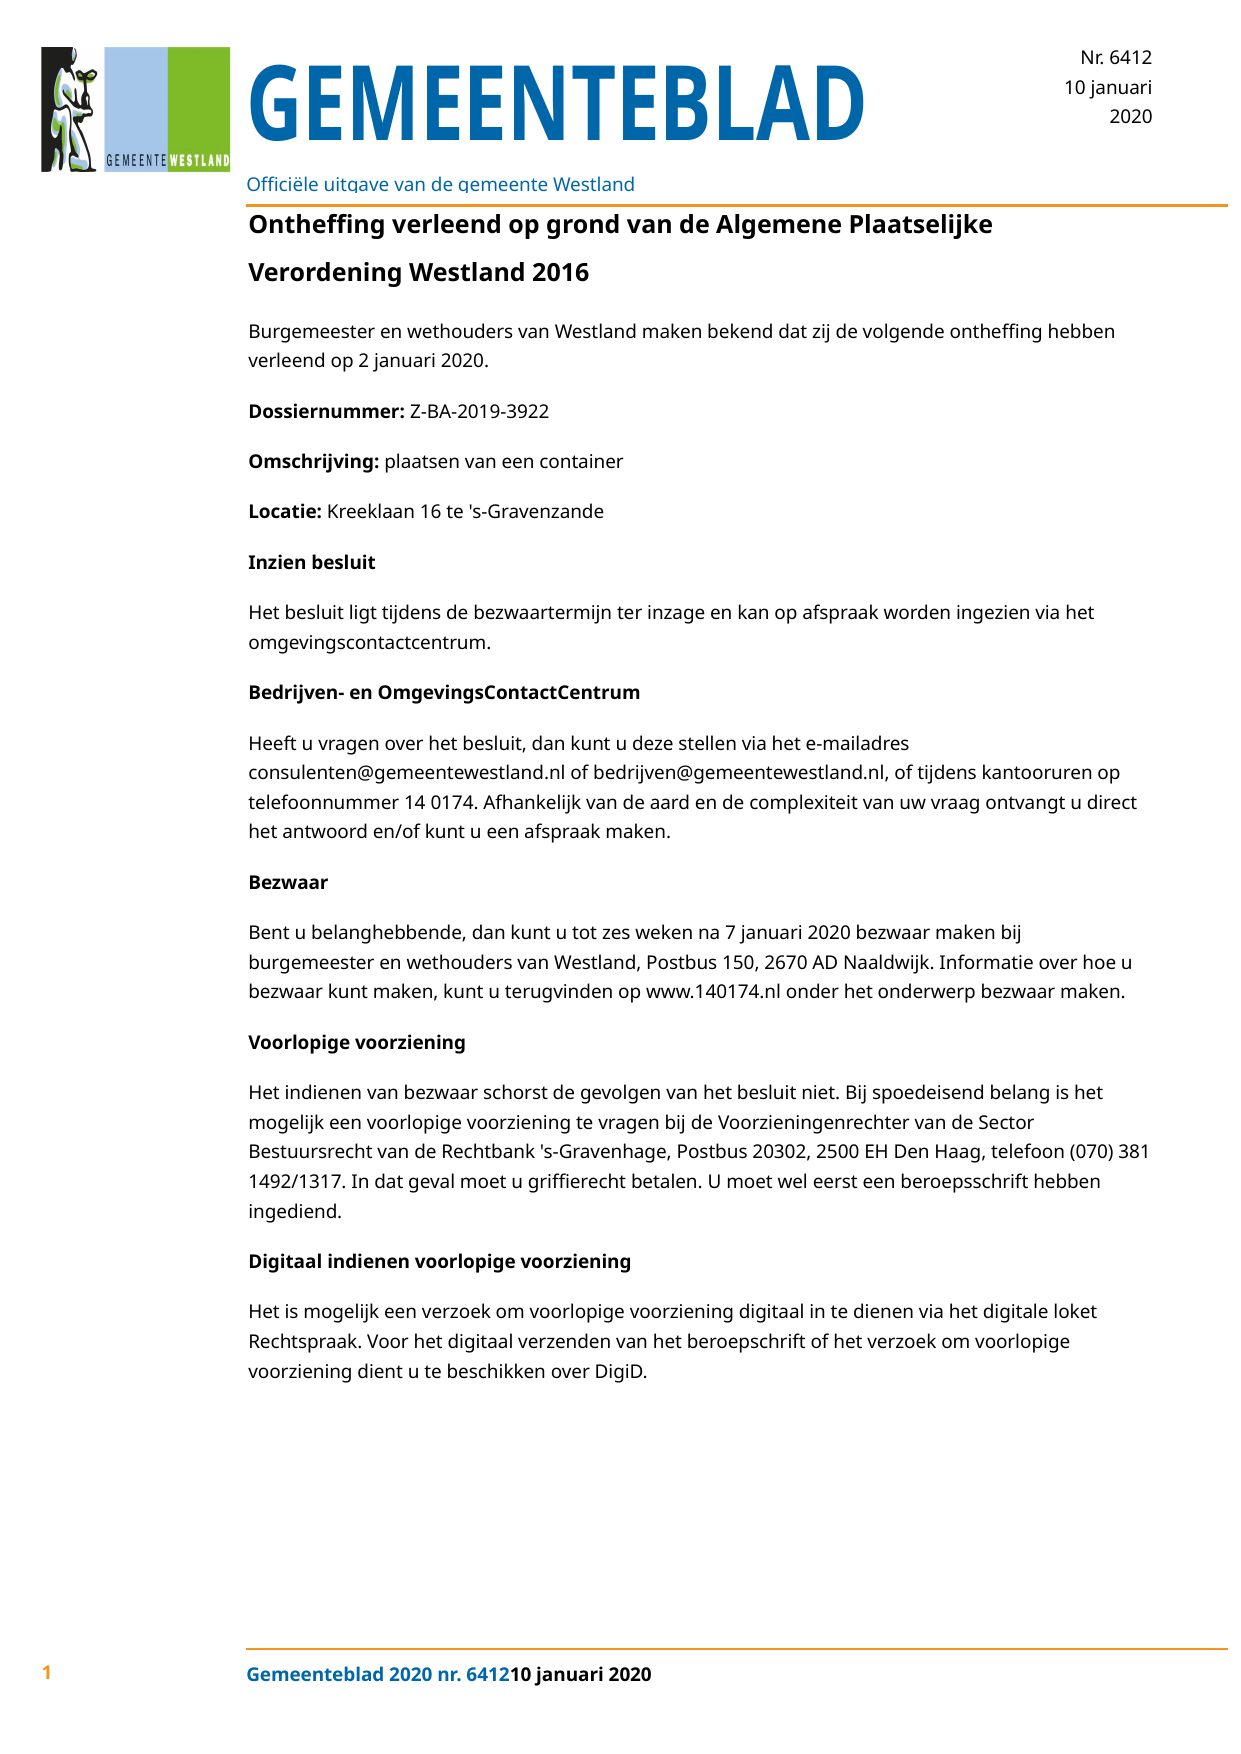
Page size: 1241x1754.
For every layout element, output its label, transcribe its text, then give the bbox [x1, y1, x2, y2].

text Het is mogelijk een verzoek om voorlopige voorziening digitaal in te dienen via het digitale loket Rechtspraak. Voor het digitaal verzenden van het beroepschrift of het verzoek om voorlopige voorziening dient u te beschikken over DigiD. [248, 1299, 1152, 1384]
text Dossiernummer: Z-BA-2019-3922 [248, 398, 1152, 424]
text Heeft u vragen over het besluit, dan kunt u deze stellen via het e-mailadres consulenten@gemeentewestland.nl of bedrijven@gemeentewestland.nl, of tijdens kantooruren op telefoonnummer 14 0174. Afhankelijk van de aard en de complexiteit van uw vraag ontvangt u direct het antwoord en/of kunt u een afspraak maken. [248, 730, 1152, 844]
text Omschrijving: plaatsen van een container [248, 448, 1152, 474]
text Voorlopige voorziening [248, 1029, 1152, 1055]
text Bedrijven- en OmgevingsContactCentrum [248, 679, 1152, 705]
text Het indienen van bezwaar schorst de gevolgen van het besluit niet. Bij spoedeisend belang is het mogelijk een voorlopige voorziening te vragen bij de Voorzieningenrechter van de Sector Bestuursrecht van de Rechtbank 's-Gravenhage, Postbus 20302, 2500 EH Den Haag, telefoon (070) 381 1492/1317. In dat geval moet u griffierecht betalen. U moet wel eerst een beroepsschrift hebben ingediend. [248, 1079, 1152, 1224]
text Burgemeester en wethouders van Westland maken bekend dat zij de volgende ontheffing hebben verleend op 2 januari 2020. [248, 318, 1152, 373]
text Digitaal indienen voorlopige voorziening [248, 1248, 1152, 1274]
text Ontheffing verleend op grond van de Algemene Plaatselijke Verordening Westland 2016 [248, 207, 1152, 288]
text Bezwaar [248, 869, 1152, 895]
text Bent u belanghebbende, dan kunt u tot zes weken na 7 januari 2020 bezwaar maken bij burgemeester en wethouders van Westland, Postbus 150, 2670 AD Naaldwijk. Informatie over hoe u bezwaar kunt maken, kunt u terugvinden op www.140174.nl onder het onderwerp bezwaar maken. [248, 919, 1152, 1004]
picture [41, 47, 231, 172]
text Locatie: Kreeklaan 16 te 's-Gravenzande [248, 499, 1152, 524]
text Het besluit ligt tijdens de bezwaartermijn ter inzage en kan op afspraak worden ingezien via het omgevingscontactcentrum. [248, 599, 1152, 655]
text Inzien besluit [248, 549, 1152, 575]
